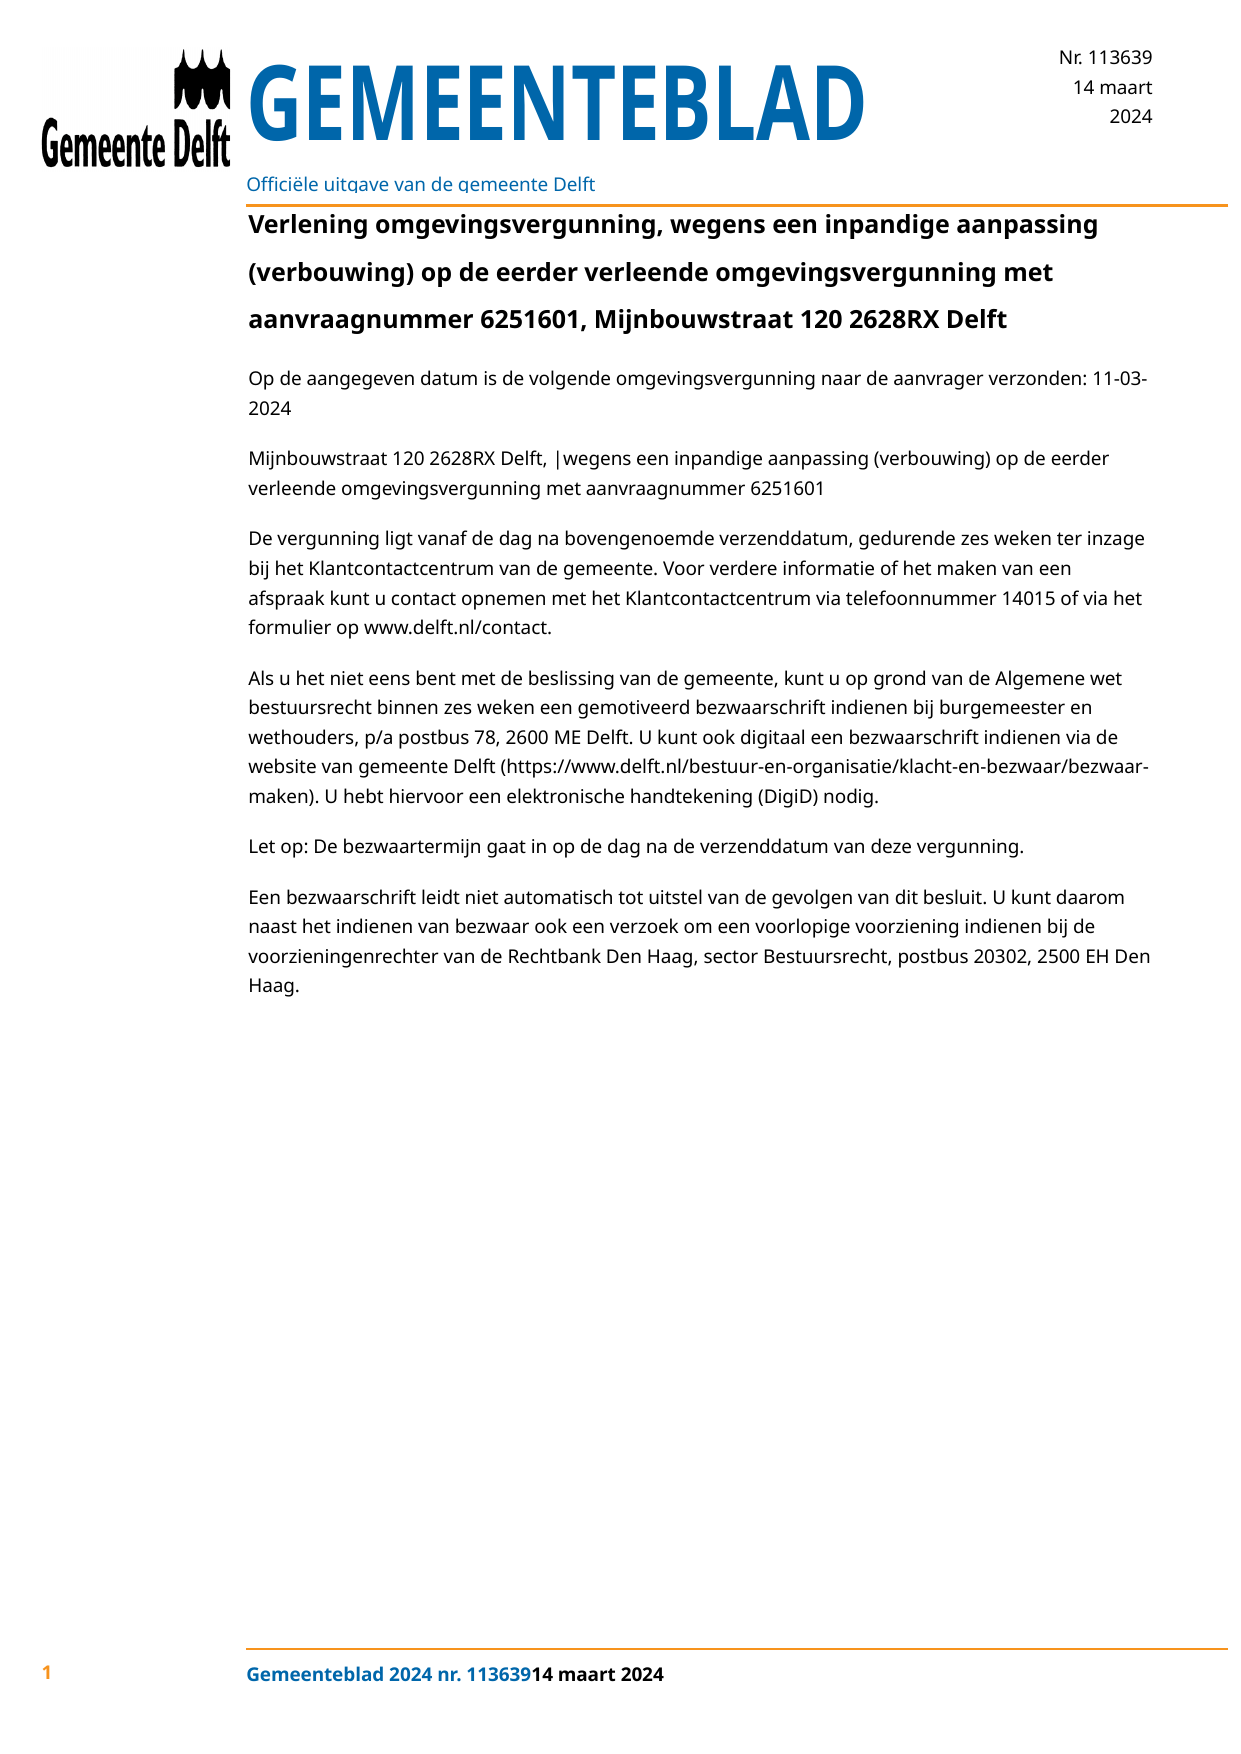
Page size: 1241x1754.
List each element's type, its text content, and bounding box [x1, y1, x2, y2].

text Mijnbouwstraat 120 2628RX Delft, |wegens een inpandige aanpassing (verbouwing) op de eerder verleende omgevingsvergunning met aanvraagnummer 6251601 [248, 446, 1152, 501]
text Let op: De bezwaartermijn gaat in op de dag na de verzenddatum van deze vergunning. [248, 833, 1152, 859]
text Verlening omgevingsvergunning, wegens een inpandige aanpassing (verbouwing) op de eerder verleende omgevingsvergunning met aanvraagnummer 6251601, Mijnbouwstraat 120 2628RX Delft [248, 207, 1152, 336]
text De vergunning ligt vanaf de dag na bovengenoemde verzenddatum, gedurende zes weken ter inzage bij het Klantcontactcentrum van de gemeente. Voor verdere informatie of het maken van een afspraak kunt u contact opnemen met het Klantcontactcentrum via telefoonnummer 14015 of via het formulier op www.delft.nl/contact. [248, 526, 1152, 640]
text Op de aangegeven datum is de volgende omgevingsvergunning naar de aanvrager verzonden: 11-03-2024 [248, 366, 1152, 421]
picture [41, 47, 231, 172]
text Een bezwaarschrift leidt niet automatisch tot uitstel van de gevolgen van dit besluit. U kunt daarom naast het indienen van bezwaar ook een verzoek om een voorlopige voorziening indienen bij de voorzieningenrechter van de Rechtbank Den Haag, sector Bestuursrecht, postbus 20302, 2500 EH Den Haag. [248, 884, 1152, 998]
text Als u het niet eens bent met de beslissing van de gemeente, kunt u op grond van de Algemene wet bestuursrecht binnen zes weken een gemotiveerd bezwaarschrift indienen bij burgemeester en wethouders, p/a postbus 78, 2600 ME Delft. U kunt ook digitaal een bezwaarschrift indienen via de website van gemeente Delft (https://www.delft.nl/bestuur-en-organisatie/klacht-en-bezwaar/bezwaar-maken). U hebt hiervoor een elektronische handtekening (DigiD) nodig. [248, 665, 1152, 809]
